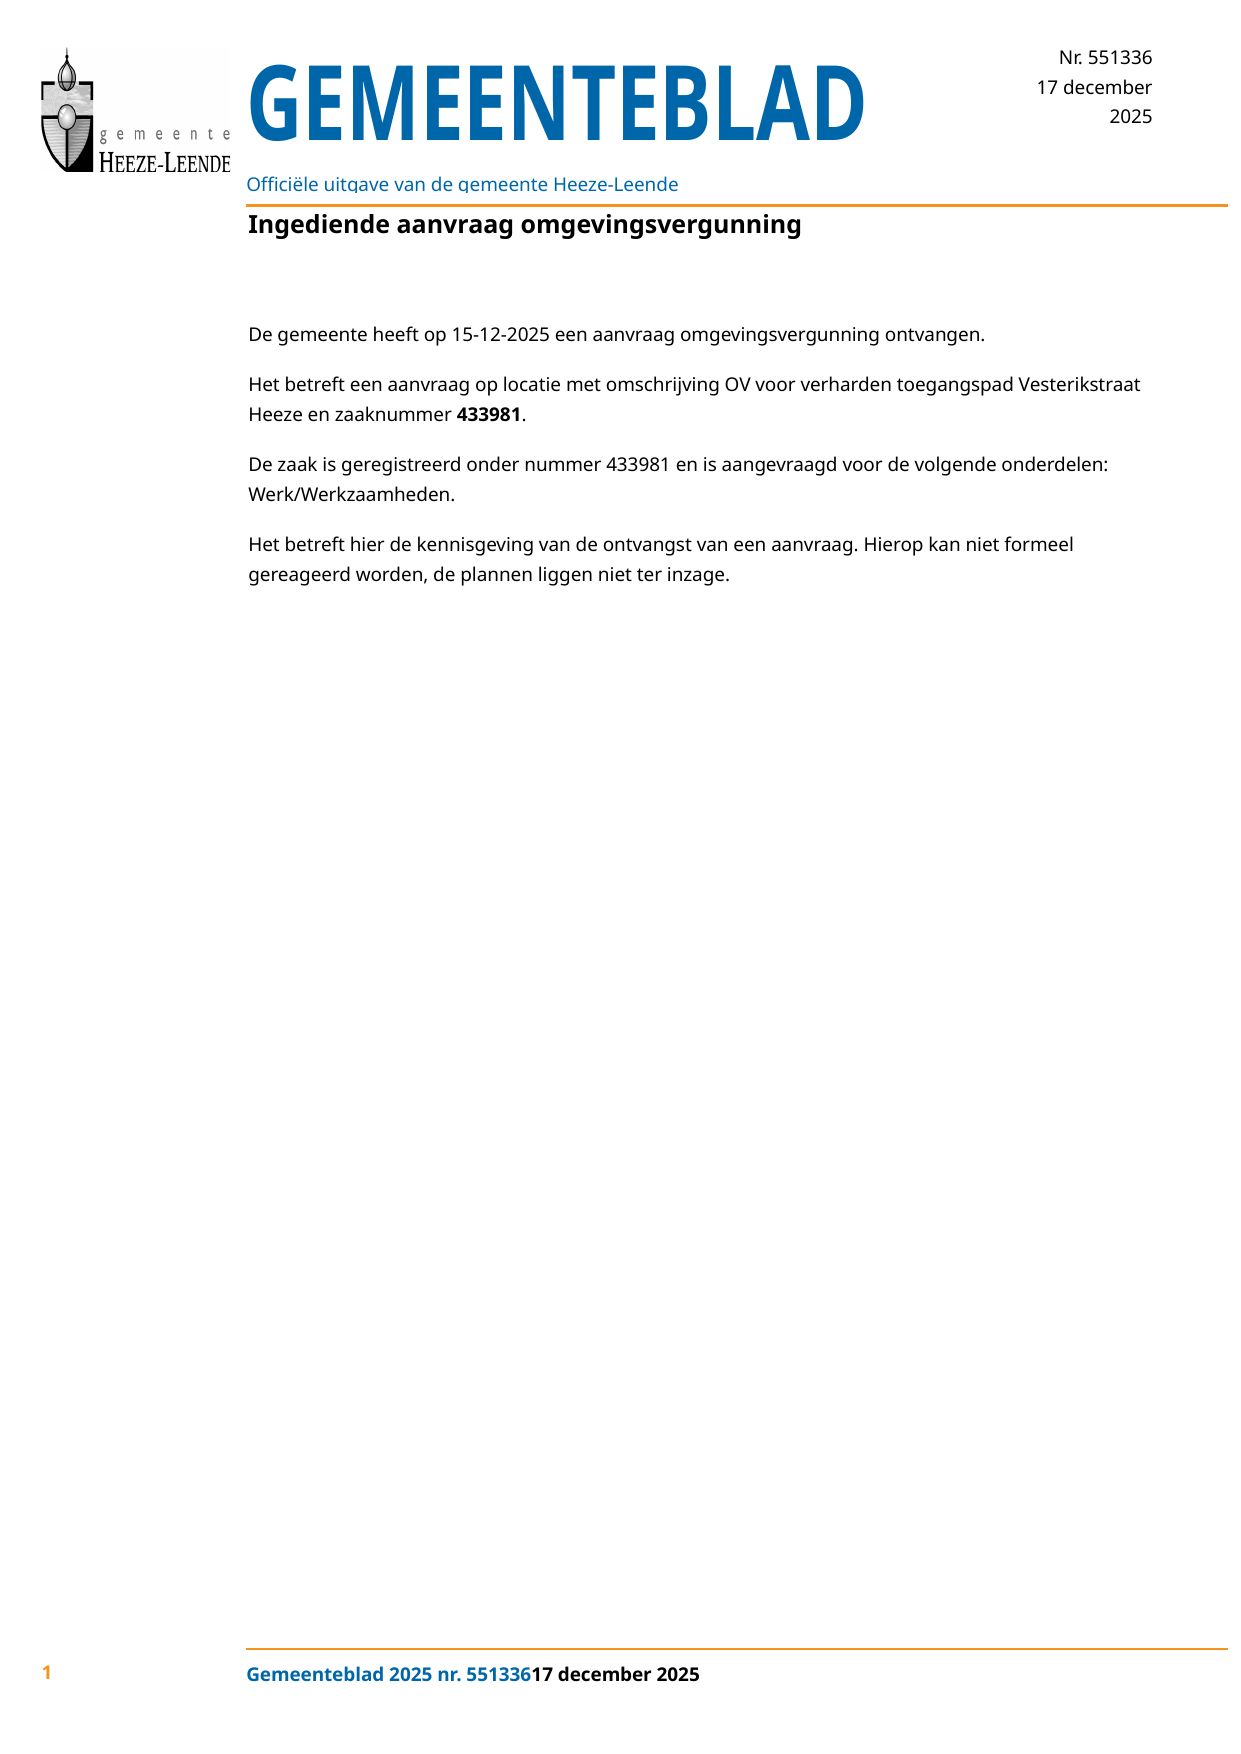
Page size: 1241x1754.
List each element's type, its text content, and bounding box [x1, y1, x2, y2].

text De gemeente heeft op 15-12-2025 een aanvraag omgevingsvergunning ontvangen. [248, 321, 1152, 346]
picture [41, 47, 231, 172]
text Het betreft een aanvraag op locatie met omschrijving OV voor verharden toegangspad Vesterikstraat Heeze en zaaknummer 433981. [248, 371, 1152, 426]
text Het betreft hier de kennisgeving van de ontvangst van een aanvraag. Hierop kan niet formeel gereageerd worden, de plannen liggen niet ter inzage. [248, 531, 1152, 586]
text Ingediende aanvraag omgevingsvergunning [248, 207, 1152, 241]
text De zaak is geregistreerd onder nummer 433981 en is aangevraagd voor de volgende onderdelen: Werk/Werkzaamheden. [248, 451, 1152, 506]
